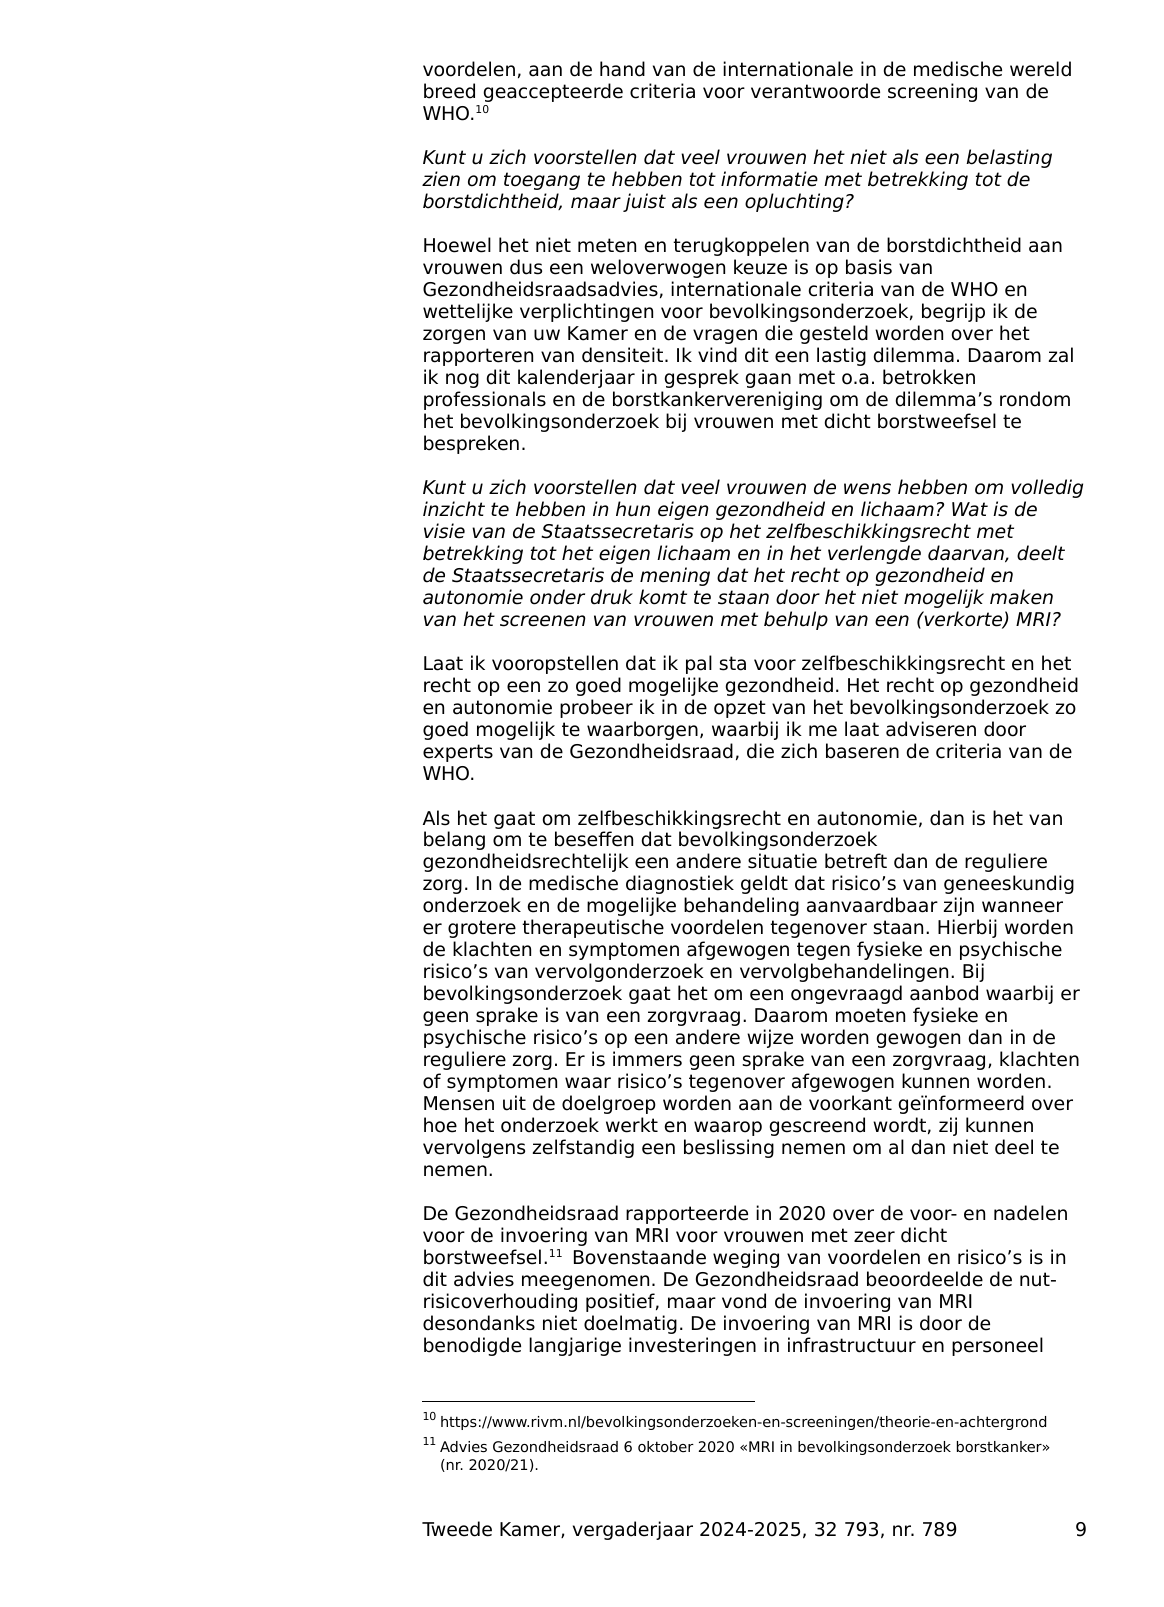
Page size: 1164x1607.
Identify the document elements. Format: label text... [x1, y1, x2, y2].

text https://www.rivm.nl/bevolkingsonderzoeken-en-screeningen/theorie-en-achtergrond [422, 1410, 1087, 1432]
text Advies Gezondheidsraad 6 oktober 2020 «MRI in bevolkingsonderzoek borstkanker» (nr. 2020/21). [422, 1435, 1087, 1474]
text Als het gaat om zelfbeschikkingsrecht en autonomie, dan is het van belang om te beseffen dat bevolkingsonderzoek gezondheidsrechtelijk een andere situatie betreft dan de reguliere zorg. In de medische diagnostiek geldt dat risico’s van geneeskundig onderzoek en de mogelijke behandeling aanvaardbaar zijn wanneer er grotere therapeutische voordelen tegenover staan. Hierbij worden de klachten en symptomen afgewogen tegen fysieke en psychische risico’s van vervolgonderzoek en vervolgbehandelingen. Bij bevolkingsonderzoek gaat het om een ongevraagd aanbod waarbij er geen sprake is van een zorgvraag. Daarom moeten fysieke en psychische risico’s op een andere wijze worden gewogen dan in de reguliere zorg. Er is immers geen sprake van een zorgvraag, klachten of symptomen waar risico’s tegenover afgewogen kunnen worden. Mensen uit de doelgroep worden aan de voorkant geïnformeerd over hoe het onderzoek werkt en waarop gescreend wordt, zij kunnen vervolgens zelfstandig een beslissing nemen om al dan niet deel te nemen. [422, 807, 1087, 1181]
text Laat ik vooropstellen dat ik pal sta voor zelfbeschikkingsrecht en het recht op een zo goed mogelijke gezondheid. Het recht op gezondheid en autonomie probeer ik in de opzet van het bevolkingsonderzoek zo goed mogelijk te waarborgen, waarbij ik me laat adviseren door experts van de Gezondheidsraad, die zich baseren de criteria van de WHO. [422, 653, 1087, 785]
text Kunt u zich voorstellen dat veel vrouwen de wens hebben om volledig inzicht te hebben in hun eigen gezondheid en lichaam? Wat is de visie van de Staatssecretaris op het zelfbeschikkingsrecht met betrekking tot het eigen lichaam en in het verlengde daarvan, deelt de Staatssecretaris de mening dat het recht op gezondheid en autonomie onder druk komt te staan door het niet mogelijk maken van het screenen van vrouwen met behulp van een (verkorte) MRI? [422, 477, 1087, 631]
text Kunt u zich voorstellen dat veel vrouwen het niet als een belasting zien om toegang te hebben tot informatie met betrekking tot de borstdichtheid, maar juist als een opluchting? [422, 147, 1087, 213]
text Hoewel het niet meten en terugkoppelen van de borstdichtheid aan vrouwen dus een weloverwogen keuze is op basis van Gezondheidsraadsadvies, internationale criteria van de WHO en wettelijke verplichtingen voor bevolkingsonderzoek, begrijp ik de zorgen van uw Kamer en de vragen die gesteld worden over het rapporteren van densiteit. Ik vind dit een lastig dilemma. Daarom zal ik nog dit kalenderjaar in gesprek gaan met o.a. betrokken professionals en de borstkankervereniging om de dilemma’s rondom het bevolkingsonderzoek bij vrouwen met dicht borstweefsel te bespreken. [422, 235, 1087, 455]
text voordelen, aan de hand van de internationale in de medische wereld breed geaccepteerde criteria voor verantwoorde screening van de WHO. [422, 59, 1087, 125]
text De Gezondheidsraad rapporteerde in 2020 over de voor- en nadelen voor de invoering van MRI voor vrouwen met zeer dicht borstweefsel. Bovenstaande weging van voordelen en risico’s is in dit advies meegenomen. De Gezondheidsraad beoordeelde de nut-risicoverhouding positief, maar vond de invoering van MRI desondanks niet doelmatig. De invoering van MRI is door de benodigde langjarige investeringen in infrastructuur en personeel [422, 1203, 1087, 1357]
